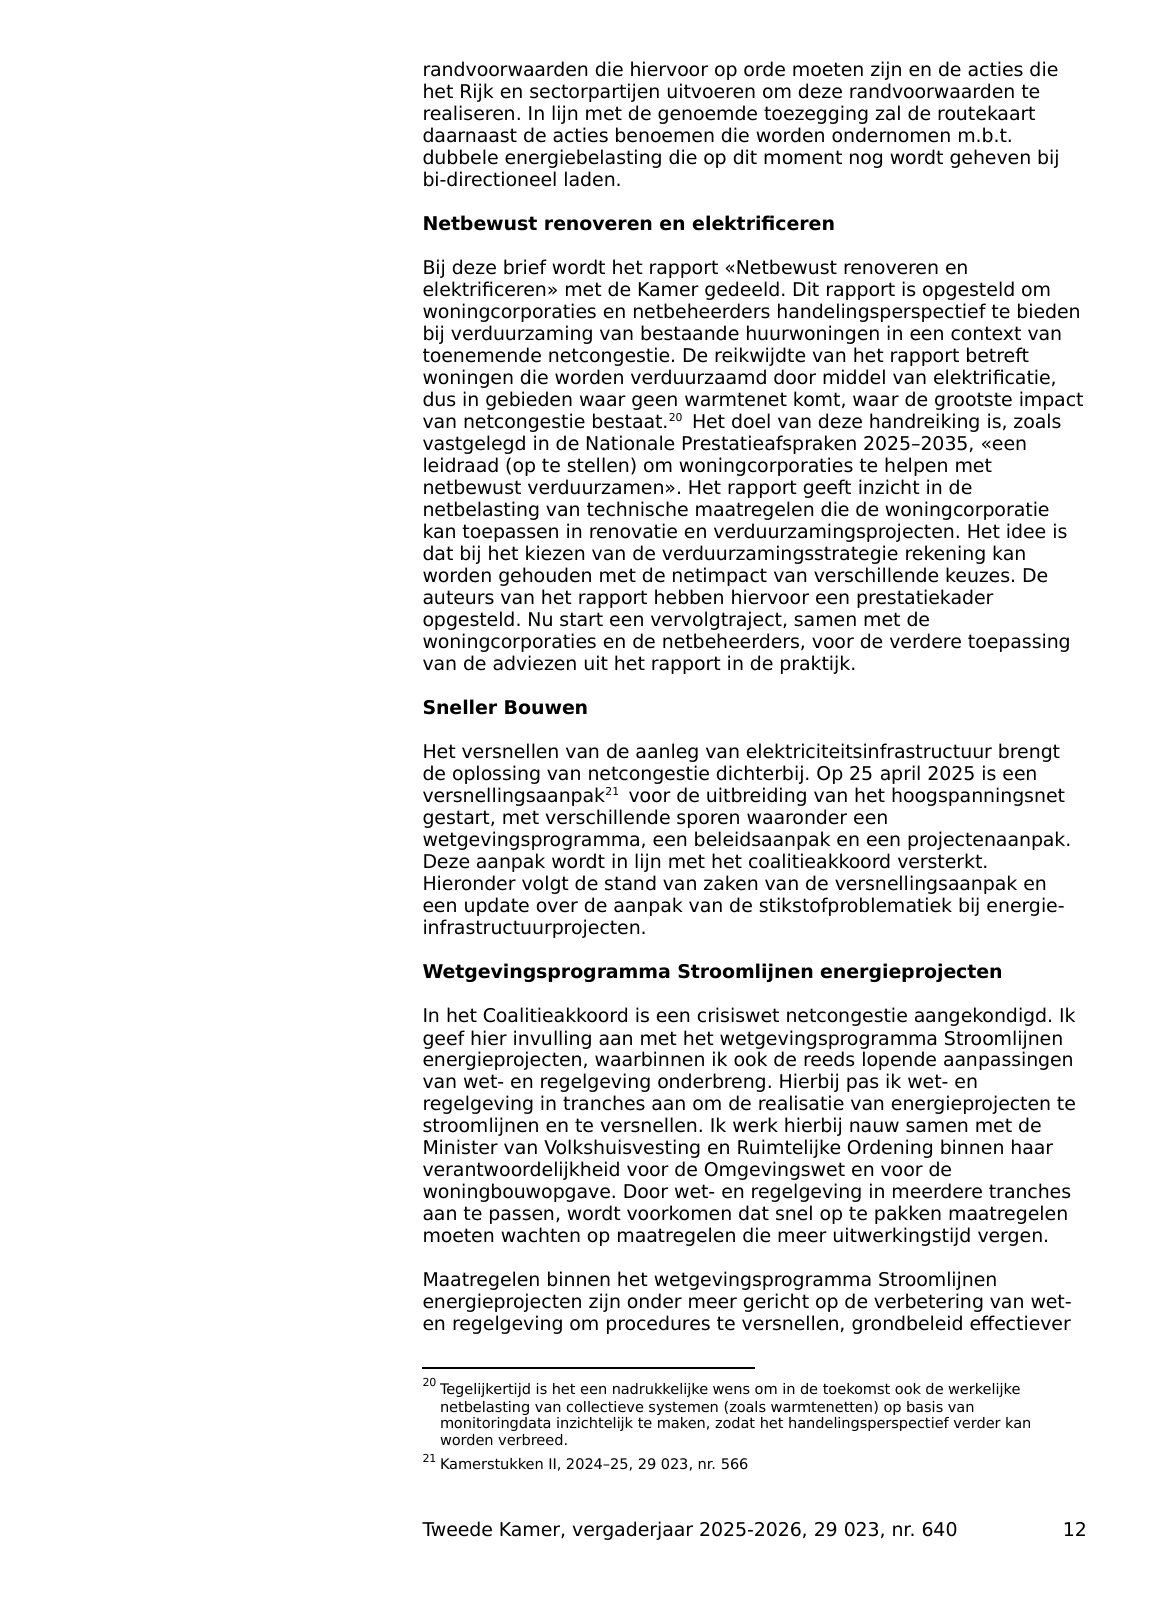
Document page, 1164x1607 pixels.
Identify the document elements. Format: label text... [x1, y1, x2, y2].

text Bij deze brief wordt het rapport «Netbewust renoveren en elektrificeren» met de Kamer gedeeld. Dit rapport is opgesteld om woningcorporaties en netbeheerders handelingsperspectief te bieden bij verduurzaming van bestaande huurwoningen in een context van toenemende netcongestie. De reikwijdte van het rapport betreft woningen die worden verduurzaamd door middel van elektrificatie, dus in gebieden waar geen warmtenet komt, waar de grootste impact van netcongestie bestaat. Het doel van deze handreiking is, zoals vastgelegd in de Nationale Prestatieafspraken 2025–2035, «een leidraad (op te stellen) om woningcorporaties te helpen met netbewust verduurzamen». Het rapport geeft inzicht in de netbelasting van technische maatregelen die de woningcorporatie kan toepassen in renovatie en verduurzamingsprojecten. Het idee is dat bij het kiezen van de verduurzamingsstrategie rekening kan worden gehouden met de netimpact van verschillende keuzes. De auteurs van het rapport hebben hiervoor een prestatiekader opgesteld. Nu start een vervolgtraject, samen met de woningcorporaties en de netbeheerders, voor de verdere toepassing van de adviezen uit het rapport in de praktijk. [422, 257, 1087, 675]
subtitle Wetgevingsprogramma Stroomlijnen energieprojecten [422, 961, 1087, 983]
subtitle Sneller Bouwen [422, 697, 1087, 719]
text Maatregelen binnen het wetgevingsprogramma Stroomlijnen energieprojecten zijn onder meer gericht op de verbetering van wet- en regelgeving om procedures te versnellen, grondbeleid effectiever [422, 1269, 1087, 1335]
text Tegelijkertijd is het een nadrukkelijke wens om in de toekomst ook de werkelijke netbelasting van collectieve systemen (zoals warmtenetten) op basis van monitoringdata inzichtelijk te maken, zodat het handelingsperspectief verder kan worden verbreed. [422, 1377, 1087, 1449]
text Het versnellen van de aanleg van elektriciteitsinfrastructuur brengt de oplossing van netcongestie dichterbij. Op 25 april 2025 is een versnellingsaanpak voor de uitbreiding van het hoogspanningsnet gestart, met verschillende sporen waaronder een wetgevingsprogramma, een beleidsaanpak en een projectenaanpak. Deze aanpak wordt in lijn met het coalitieakkoord versterkt. Hieronder volgt de stand van zaken van de versnellingsaanpak en een update over de aanpak van de stikstofproblematiek bij energie-infrastructuurprojecten. [422, 741, 1087, 939]
subtitle Netbewust renoveren en elektrificeren [422, 213, 1087, 235]
text Kamerstukken II, 2024–25, 29 023, nr. 566 [422, 1452, 1087, 1474]
text In het Coalitieakkoord is een crisiswet netcongestie aangekondigd. Ik geef hier invulling aan met het wetgevingsprogramma Stroomlijnen energieprojecten, waarbinnen ik ook de reeds lopende aanpassingen van wet- en regelgeving onderbreng. Hierbij pas ik wet- en regelgeving in tranches aan om de realisatie van energieprojecten te stroomlijnen en te versnellen. Ik werk hierbij nauw samen met de Minister van Volkshuisvesting en Ruimtelijke Ordening binnen haar verantwoordelijkheid voor de Omgevingswet en voor de woningbouwopgave. Door wet- en regelgeving in meerdere tranches aan te passen, wordt voorkomen dat snel op te pakken maatregelen moeten wachten op maatregelen die meer uitwerkingstijd vergen. [422, 1005, 1087, 1247]
text randvoorwaarden die hiervoor op orde moeten zijn en de acties die het Rijk en sectorpartijen uitvoeren om deze randvoorwaarden te realiseren. In lijn met de genoemde toezegging zal de routekaart daarnaast de acties benoemen die worden ondernomen m.b.t. dubbele energiebelasting die op dit moment nog wordt geheven bij bi-directioneel laden. [422, 59, 1087, 191]
